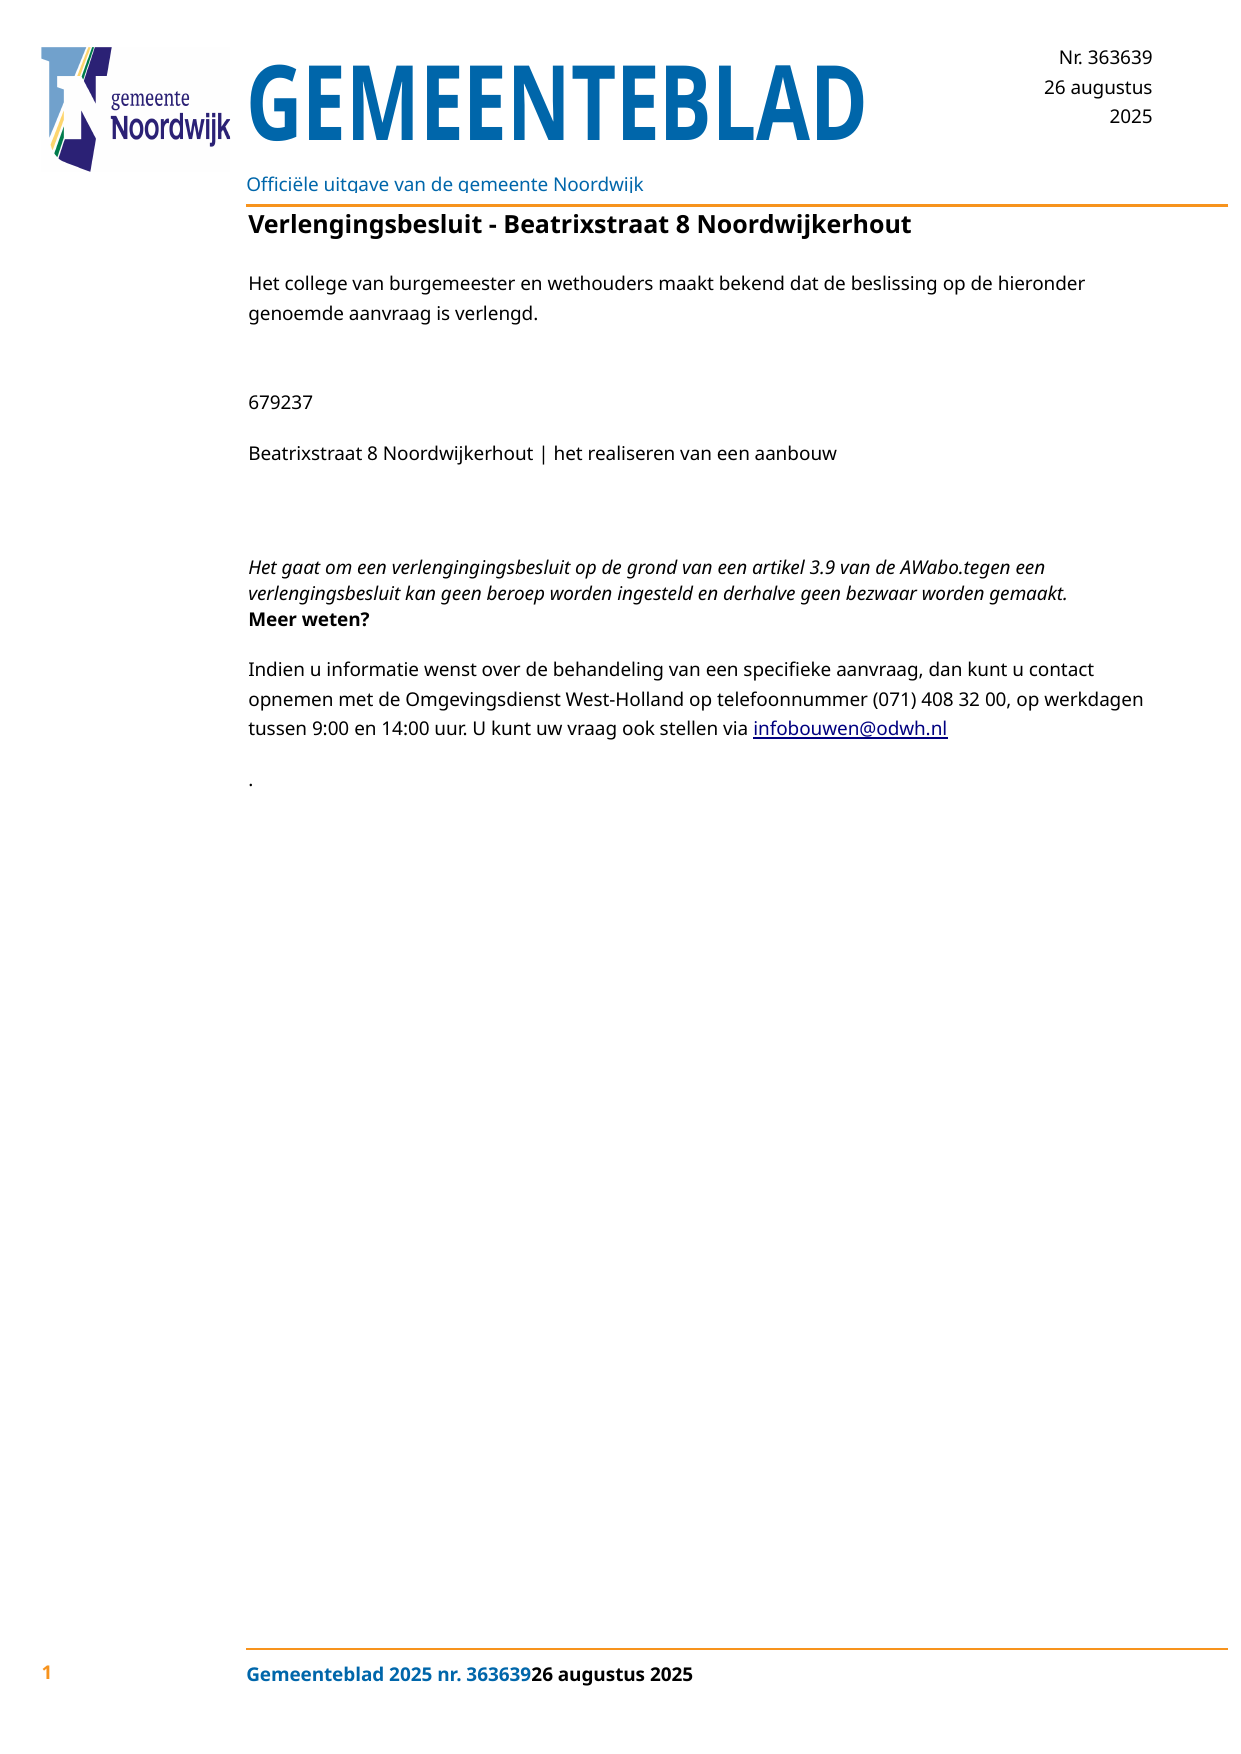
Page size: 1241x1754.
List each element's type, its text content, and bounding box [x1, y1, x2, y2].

text Het gaat om een verlengingingsbesluit op de grond van een artikel 3.9 van de AWabo.tegen een verlengingsbesluit kan geen beroep worden ingesteld en derhalve geen bezwaar worden gemaakt. [248, 554, 1152, 606]
picture [41, 47, 231, 172]
text 679237 [248, 389, 1152, 415]
text . [248, 766, 1152, 792]
text Indien u informatie wenst over de behandeling van een specifieke aanvraag, dan kunt u contact opnemen met de Omgevingsdienst West-Holland op telefoonnummer (071) 408 32 00, op werkdagen tussen 9:00 en 14:00 uur. U kunt uw vraag ook stellen via infobouwen@odwh.nl [248, 656, 1152, 741]
text Het college van burgemeester en wethouders maakt bekend dat de beslissing op de hieronder genoemde aanvraag is verlengd. [248, 270, 1152, 326]
text Verlengingsbesluit - Beatrixstraat 8 Noordwijkerhout [248, 207, 1152, 241]
text Beatrixstraat 8 Noordwijkerhout | het realiseren van een aanbouw [248, 440, 1152, 466]
text Meer weten? [248, 606, 1152, 632]
